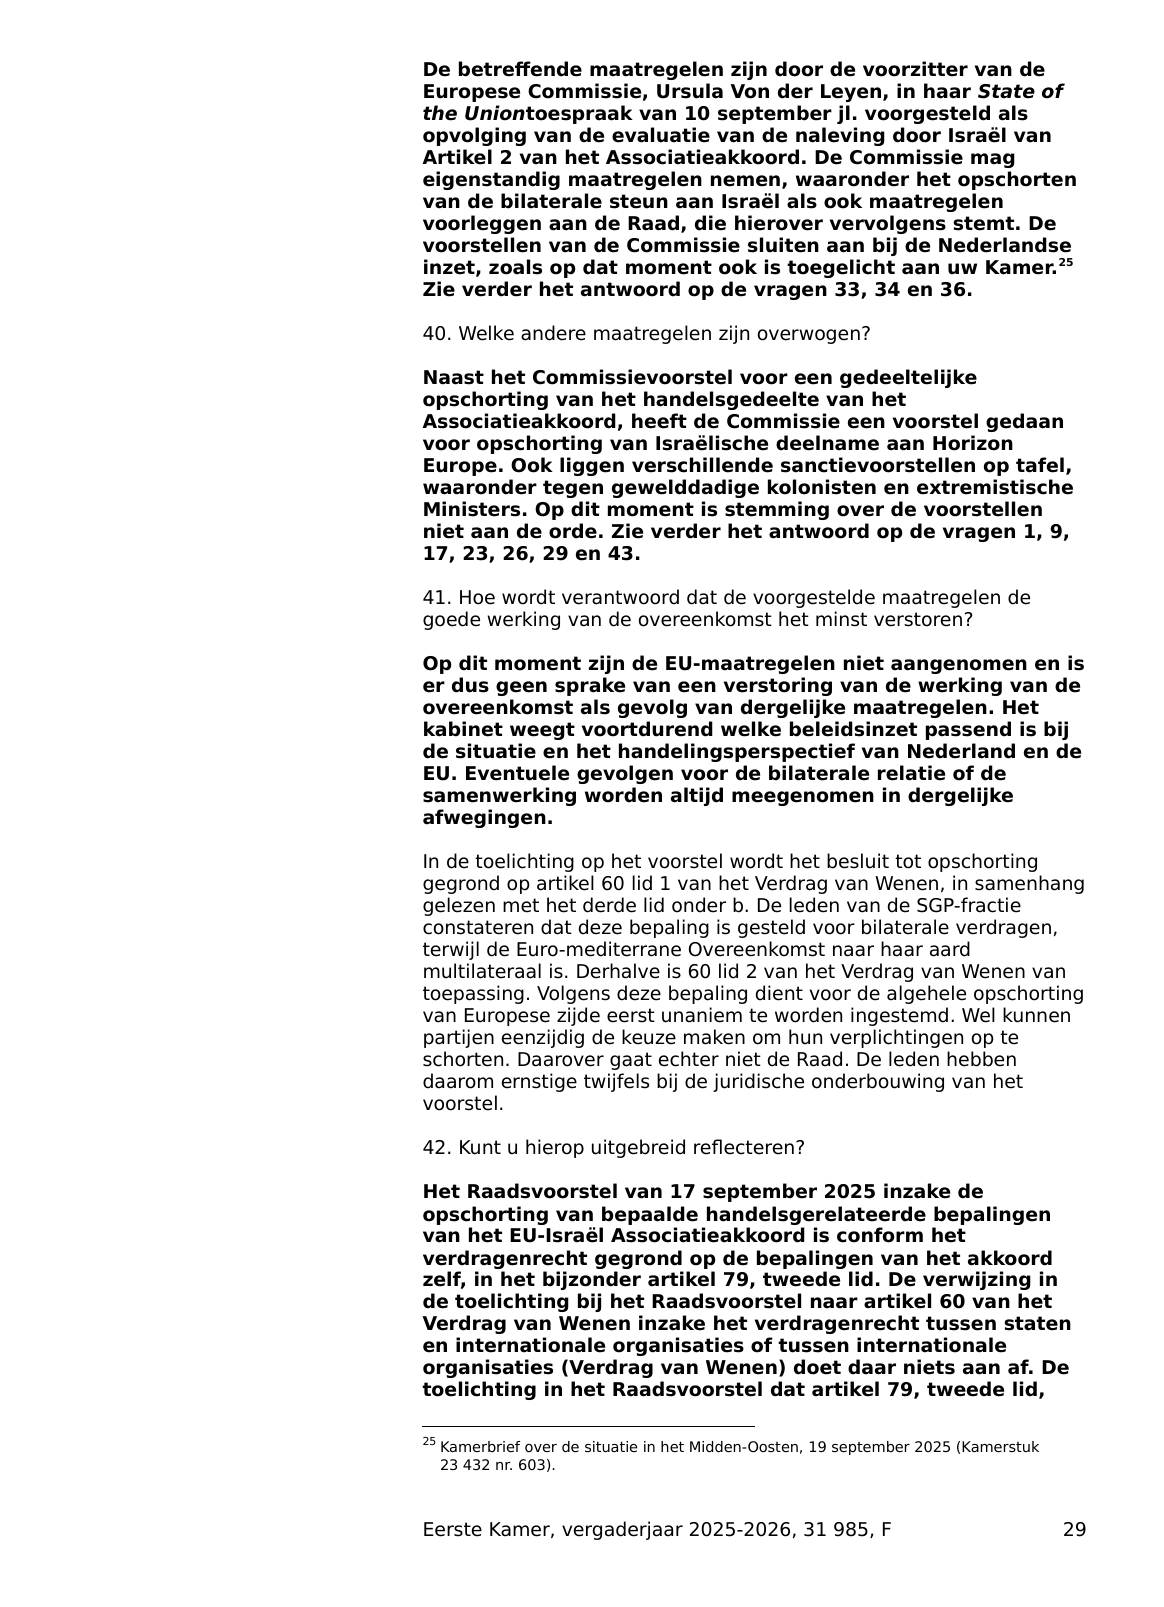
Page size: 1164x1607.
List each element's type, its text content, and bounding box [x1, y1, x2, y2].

text Op dit moment zijn de EU-maatregelen niet aangenomen en is er dus geen sprake van een verstoring van de werking van de overeenkomst als gevolg van dergelijke maatregelen. Het kabinet weegt voortdurend welke beleidsinzet passend is bij de situatie en het handelingsperspectief van Nederland en de EU. Eventuele gevolgen voor de bilaterale relatie of de samenwerking worden altijd meegenomen in dergelijke afwegingen. [422, 653, 1087, 829]
text In de toelichting op het voorstel wordt het besluit tot opschorting gegrond op artikel 60 lid 1 van het Verdrag van Wenen, in samenhang gelezen met het derde lid onder b. De leden van de SGP-fractie constateren dat deze bepaling is gesteld voor bilaterale verdragen, terwijl de Euro-mediterrane Overeenkomst naar haar aard multilateraal is. Derhalve is 60 lid 2 van het Verdrag van Wenen van toepassing. Volgens deze bepaling dient voor de algehele opschorting van Europese zijde eerst unaniem te worden ingestemd. Wel kunnen partijen eenzijdig de keuze maken om hun verplichtingen op te schorten. Daarover gaat echter niet de Raad. De leden hebben daarom ernstige twijfels bij de juridische onderbouwing van het voorstel. [422, 851, 1087, 1115]
text Het Raadsvoorstel van 17 september 2025 inzake de opschorting van bepaalde handelsgerelateerde bepalingen van het EU-Israël Associatieakkoord is conform het verdragenrecht gegrond op de bepalingen van het akkoord zelf, in het bijzonder artikel 79, tweede lid. De verwijzing in de toelichting bij het Raadsvoorstel naar artikel 60 van het Verdrag van Wenen inzake het verdragenrecht tussen staten en internationale organisaties of tussen internationale organisaties (Verdrag van Wenen) doet daar niets aan af. De toelichting in het Raadsvoorstel dat artikel 79, tweede lid, [422, 1181, 1087, 1401]
text 40. Welke andere maatregelen zijn overwogen? [422, 323, 1087, 345]
text Kamerbrief over de situatie in het Midden-Oosten, 19 september 2025 (Kamerstuk 23 432 nr. 603). [422, 1435, 1087, 1474]
text Naast het Commissievoorstel voor een gedeeltelijke opschorting van het handelsgedeelte van het Associatieakkoord, heeft de Commissie een voorstel gedaan voor opschorting van Israëlische deelname aan Horizon Europe. Ook liggen verschillende sanctievoorstellen op tafel, waaronder tegen gewelddadige kolonisten en extremistische Ministers. Op dit moment is stemming over de voorstellen niet aan de orde. Zie verder het antwoord op de vragen 1, 9, 17, 23, 26, 29 en 43. [422, 367, 1087, 565]
text 42. Kunt u hierop uitgebreid reflecteren? [422, 1137, 1087, 1159]
text De betreffende maatregelen zijn door de voorzitter van de Europese Commissie, Ursula Von der Leyen, in haar State of the Uniontoespraak van 10 september jl. voorgesteld als opvolging van de evaluatie van de naleving door Israël van Artikel 2 van het Associatieakkoord. De Commissie mag eigenstandig maatregelen nemen, waaronder het opschorten van de bilaterale steun aan Israël als ook maatregelen voorleggen aan de Raad, die hierover vervolgens stemt. De voorstellen van de Commissie sluiten aan bij de Nederlandse inzet, zoals op dat moment ook is toegelicht aan uw Kamer. Zie verder het antwoord op de vragen 33, 34 en 36. [422, 59, 1087, 301]
text 41. Hoe wordt verantwoord dat de voorgestelde maatregelen de goede werking van de overeenkomst het minst verstoren? [422, 587, 1087, 631]
